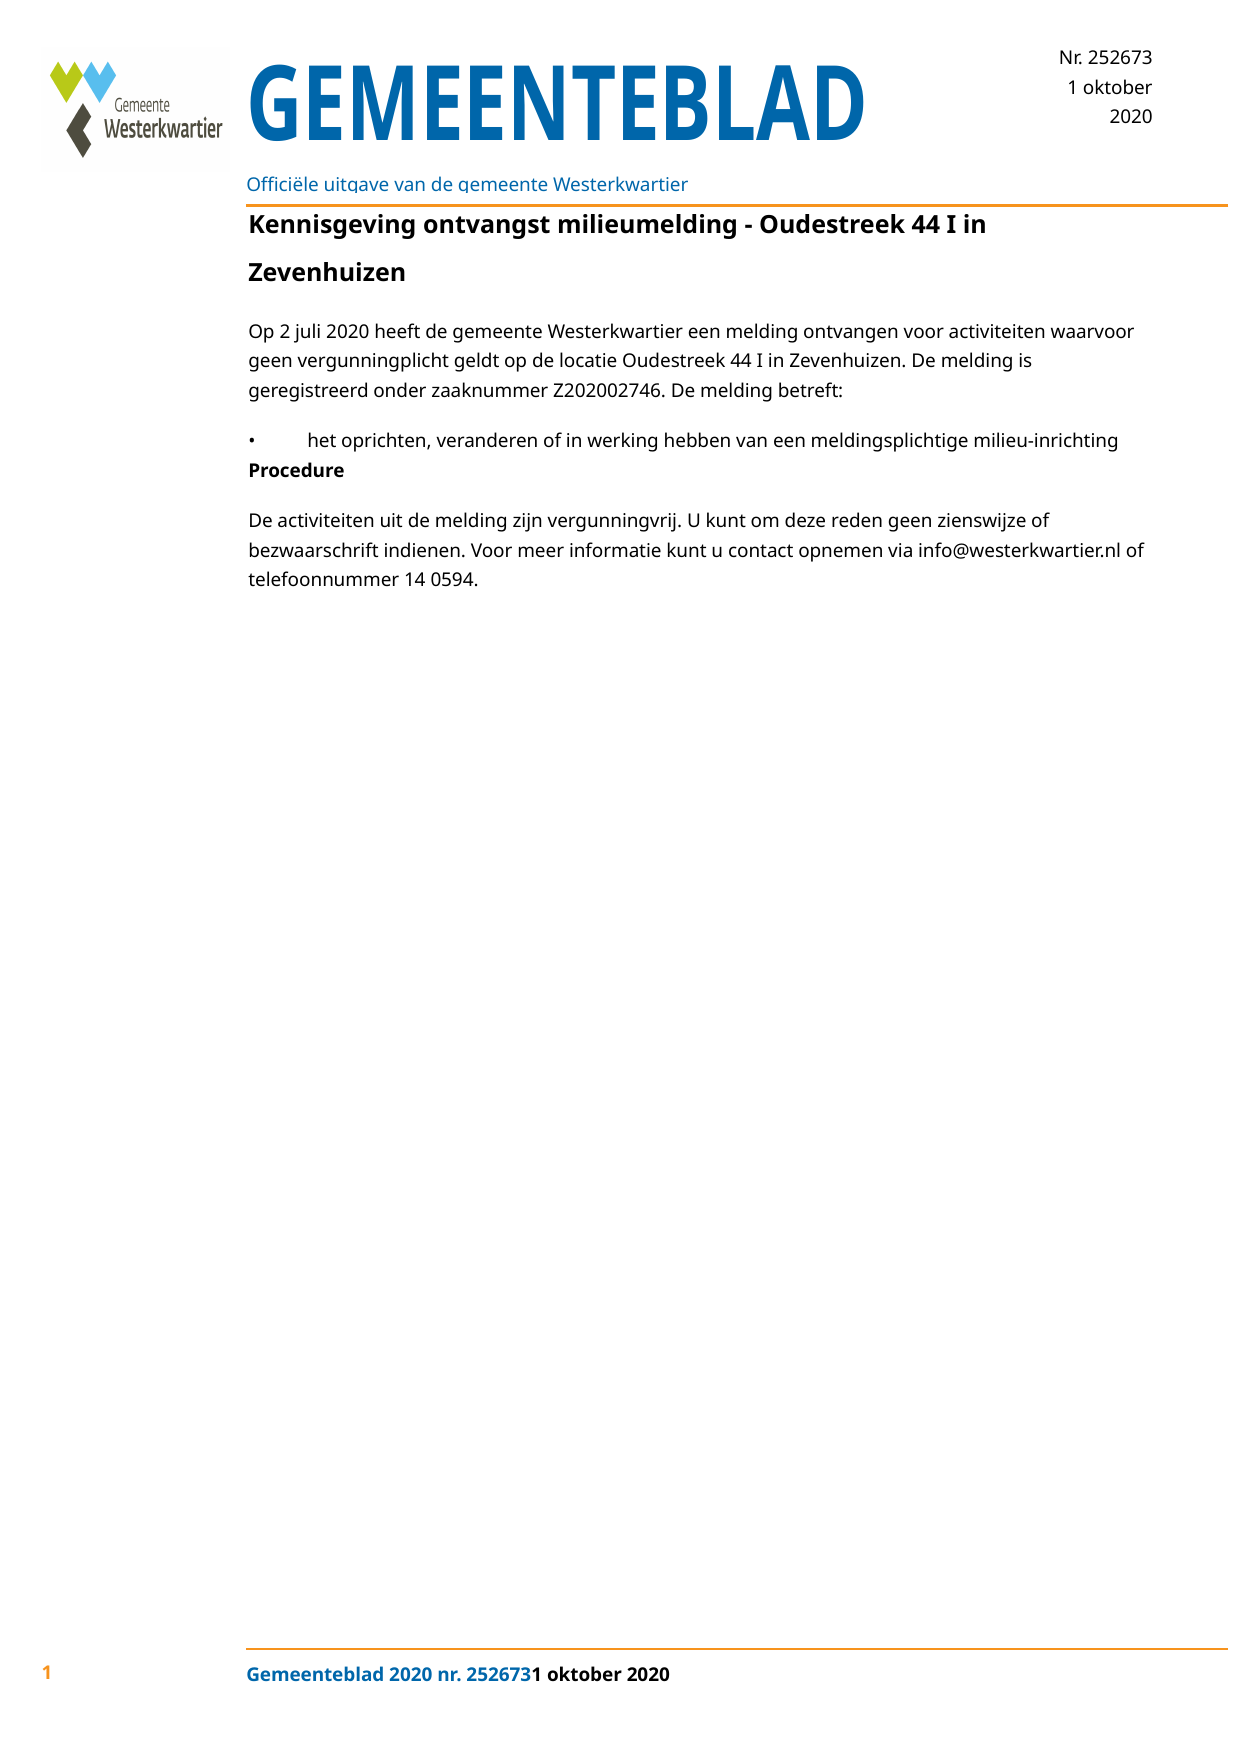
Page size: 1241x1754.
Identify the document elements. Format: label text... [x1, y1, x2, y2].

text De activiteiten uit de melding zijn vergunningvrij. U kunt om deze reden geen zienswijze of bezwaarschrift indienen. Voor meer informatie kunt u contact opnemen via info@westerkwartier.nl of telefoonnummer 14 0594. [248, 507, 1152, 592]
list het oprichten, veranderen of in werking hebben van een meldingsplichtige milieu-inrichting [248, 427, 1152, 453]
text Op 2 juli 2020 heeft de gemeente Westerkwartier een melding ontvangen voor activiteiten waarvoor geen vergunningplicht geldt op de locatie Oudestreek 44 I in Zevenhuizen. De melding is geregistreerd onder zaaknummer Z202002746. De melding betreft: [248, 318, 1152, 403]
text Procedure [248, 457, 1152, 483]
picture [41, 47, 231, 172]
text Kennisgeving ontvangst milieumelding - Oudestreek 44 I in Zevenhuizen [248, 207, 1152, 288]
